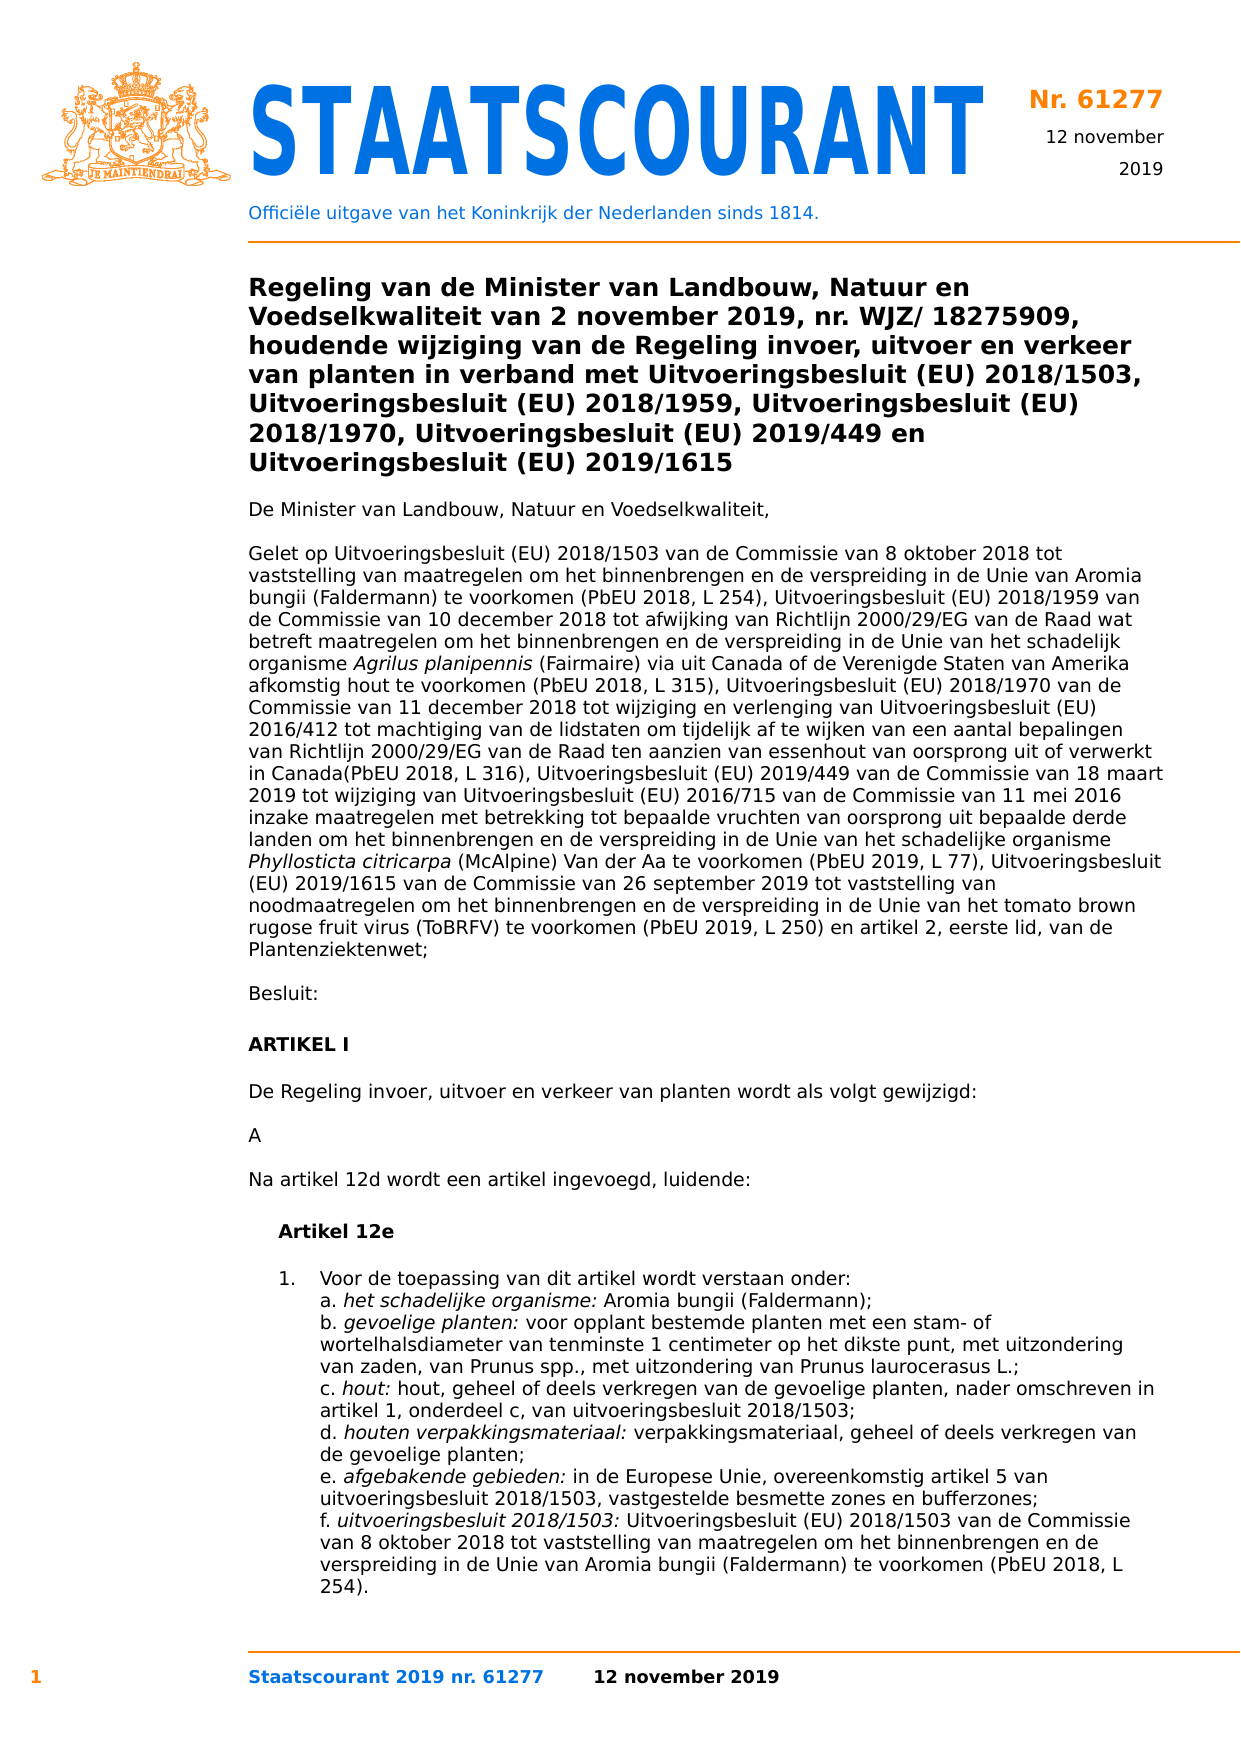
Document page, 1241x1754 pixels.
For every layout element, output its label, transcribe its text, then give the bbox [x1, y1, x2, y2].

subtitle Regeling van de Minister van Landbouw, Natuur en Voedselkwaliteit van 2 november 2019, nr. WJZ/ 18275909, houdende wijziging van de Regeling invoer, uitvoer en verkeer van planten in verband met Uitvoeringsbesluit (EU) 2018/1503, Uitvoeringsbesluit (EU) 2018/1959, Uitvoeringsbesluit (EU) 2018/1970, Uitvoeringsbesluit (EU) 2019/449 en Uitvoeringsbesluit (EU) 2019/1615 [248, 273, 1163, 477]
text De Regeling invoer, uitvoer en verkeer van planten wordt als volgt gewijzigd: [248, 1081, 1163, 1103]
table_cell 12 november [998, 121, 1240, 153]
text Na artikel 12d wordt een artikel ingevoegd, luidende: [248, 1169, 1163, 1191]
text De Minister van Landbouw, Natuur en Voedselkwaliteit, [248, 499, 1163, 521]
text 1. Voor de toepassing van dit artikel wordt verstaan onder: [278, 1268, 1163, 1290]
text A [248, 1125, 1163, 1147]
table_cell 2019 [998, 153, 1240, 203]
table_header Nr. 61277 [998, 62, 1240, 121]
table_header STAATSCOURANT [248, 62, 998, 203]
text b. gevoelige planten: voor opplant bestemde planten met een stam- of wortelhalsdiameter van tenminste 1 centimeter op het dikste punt, met uitzondering van zaden, van Prunus spp., met uitzondering van Prunus laurocerasus L.; [319, 1312, 1163, 1378]
subtitle Artikel 12e [278, 1221, 1163, 1243]
picture [41, 62, 231, 186]
subtitle ARTIKEL I [248, 1034, 1163, 1056]
text a. het schadelijke organisme: Aromia bungii (Faldermann); [319, 1290, 1163, 1312]
text Gelet op Uitvoeringsbesluit (EU) 2018/1503 van de Commissie van 8 oktober 2018 tot vaststelling van maatregelen om het binnenbrengen en de verspreiding in de Unie van Aromia bungii (Faldermann) te voorkomen (PbEU 2018, L 254), Uitvoeringsbesluit (EU) 2018/1959 van de Commissie van 10 december 2018 tot afwijking van Richtlijn 2000/29/EG van de Raad wat betreft maatregelen om het binnenbrengen en de verspreiding in de Unie van het schadelijk organisme Agrilus planipennis (Fairmaire) via uit Canada of de Verenigde Staten van Amerika afkomstig hout te voorkomen (PbEU 2018, L 315), Uitvoeringsbesluit (EU) 2018/1970 van de Commissie van 11 december 2018 tot wijziging en verlenging van Uitvoeringsbesluit (EU) 2016/412 tot machtiging van de lidstaten om tijdelijk af te wijken van een aantal bepalingen van Richtlijn 2000/29/EG van de Raad ten aanzien van essenhout van oorsprong uit of verwerkt in Canada(PbEU 2018, L 316), Uitvoeringsbesluit (EU) 2019/449 van de Commissie van 18 maart 2019 tot wijziging van Uitvoeringsbesluit (EU) 2016/715 van de Commissie van 11 mei 2016 inzake maatregelen met betrekking tot bepaalde vruchten van oorsprong uit bepaalde derde landen om het binnenbrengen en de verspreiding in de Unie van het schadelijke organisme Phyllosticta citricarpa (McAlpine) Van der Aa te voorkomen (PbEU 2019, L 77), Uitvoeringsbesluit (EU) 2019/1615 van de Commissie van 26 september 2019 tot vaststelling van noodmaatregelen om het binnenbrengen en de verspreiding in de Unie van het tomato brown rugose fruit virus (ToBRFV) te voorkomen (PbEU 2019, L 250) en artikel 2, eerste lid, van de Plantenziektenwet; [248, 543, 1163, 961]
text Besluit: [248, 982, 1163, 1004]
text f. uitvoeringsbesluit 2018/1503: Uitvoeringsbesluit (EU) 2018/1503 van de Commissie van 8 oktober 2018 tot vaststelling van maatregelen om het binnenbrengen en de verspreiding in de Unie van Aromia bungii (Faldermann) te voorkomen (PbEU 2018, L 254). [319, 1510, 1163, 1598]
text c. hout: hout, geheel of deels verkregen van de gevoelige planten, nader omschreven in artikel 1, onderdeel c, van uitvoeringsbesluit 2018/1503; [319, 1378, 1163, 1422]
text d. houten verpakkingsmateriaal: verpakkingsmateriaal, geheel of deels verkregen van de gevoelige planten; [319, 1422, 1163, 1466]
text e. afgebakende gebieden: in de Europese Unie, overeenkomstig artikel 5 van uitvoeringsbesluit 2018/1503, vastgestelde besmette zones en bufferzones; [319, 1466, 1163, 1510]
table_header [25, 62, 248, 241]
table_cell Officiële uitgave van het Koninkrijk der Nederlanden sinds 1814. [248, 203, 1240, 241]
